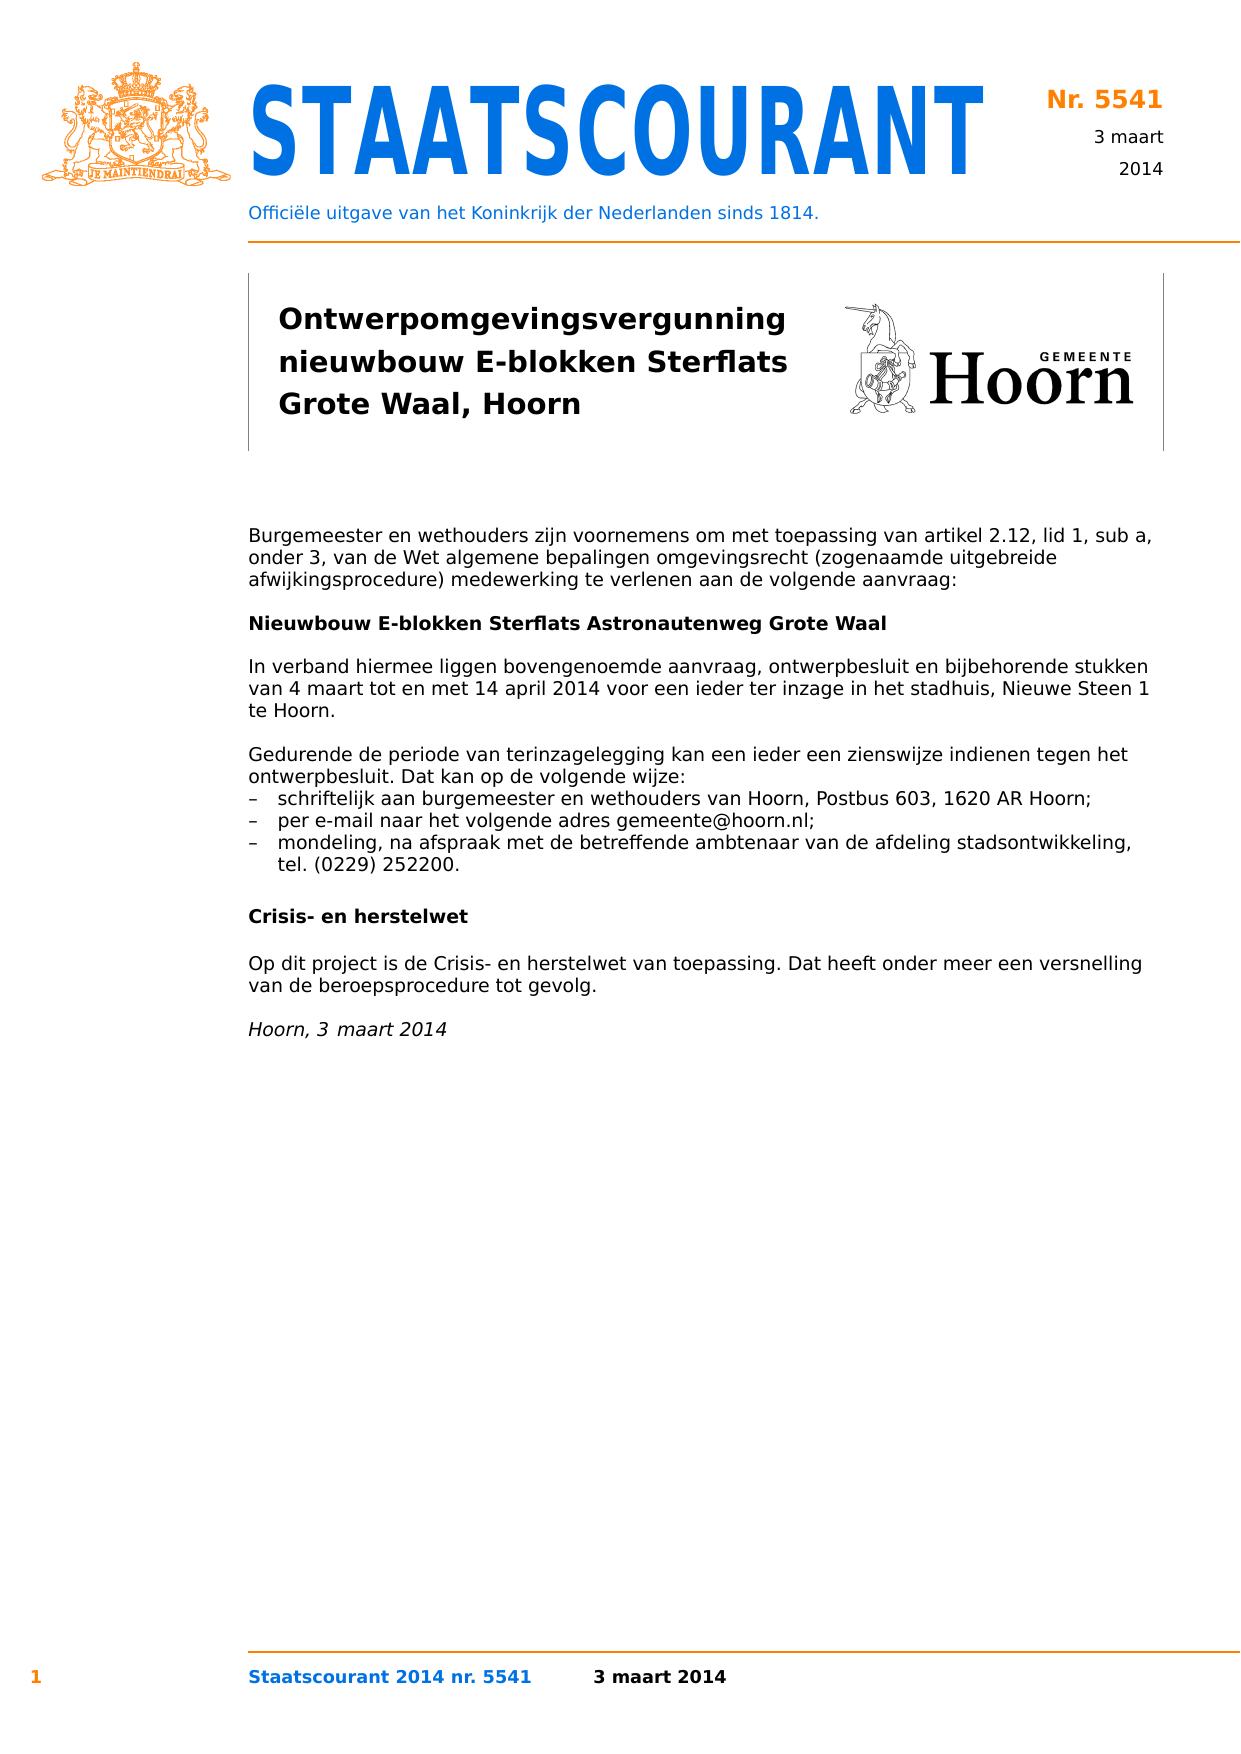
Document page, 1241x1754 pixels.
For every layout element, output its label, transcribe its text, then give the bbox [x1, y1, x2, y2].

table_header [25, 62, 248, 241]
text Hoorn, 3 maart 2014 [248, 1019, 1163, 1041]
text Burgemeester en wethouders zijn voornemens om met toepassing van artikel 2.12, lid 1, sub a, onder 3, van de Wet algemene bepalingen omgevingsrecht (zogenaamde uitgebreide afwijkingsprocedure) medewerking te verlenen aan de volgende aanvraag: [248, 525, 1163, 591]
table_cell 2014 [998, 153, 1240, 203]
text – per e-mail naar het volgende adres gemeente@hoorn.nl; [248, 810, 1163, 832]
table_header Nr. 5541 [998, 62, 1240, 121]
text Op dit project is de Crisis- en herstelwet van toepassing. Dat heeft onder meer een versnelling van de beroepsprocedure tot gevolg. [248, 953, 1163, 997]
picture [844, 302, 1134, 415]
text – schriftelijk aan burgemeester en wethouders van Hoorn, Postbus 603, 1620 AR Hoorn; [248, 788, 1163, 810]
text Nieuwbouw E-blokken Sterflats Astronautenweg Grote Waal [248, 612, 1163, 634]
subtitle Crisis- en herstelwet [248, 906, 1163, 928]
table_cell Officiële uitgave van het Koninkrijk der Nederlanden sinds 1814. [248, 203, 1240, 241]
subtitle Ontwerpomgevingsvergunning nieuwbouw E-blokken Sterflats Grote Waal, Hoorn [249, 273, 1163, 451]
text Gedurende de periode van terinzagelegging kan een ieder een zienswijze indienen tegen het ontwerpbesluit. Dat kan op de volgende wijze: [248, 744, 1163, 788]
text In verband hiermee liggen bovengenoemde aanvraag, ontwerpbesluit en bijbehorende stukken van 4 maart tot en met 14 april 2014 voor een ieder ter inzage in het stadhuis, Nieuwe Steen 1 te Hoorn. [248, 656, 1163, 722]
table_header STAATSCOURANT [248, 62, 998, 203]
table_cell 3 maart [998, 121, 1240, 153]
picture [41, 62, 231, 186]
text – mondeling, na afspraak met de betreffende ambtenaar van de afdeling stadsontwikkeling, tel. (0229) 252200. [248, 832, 1163, 876]
